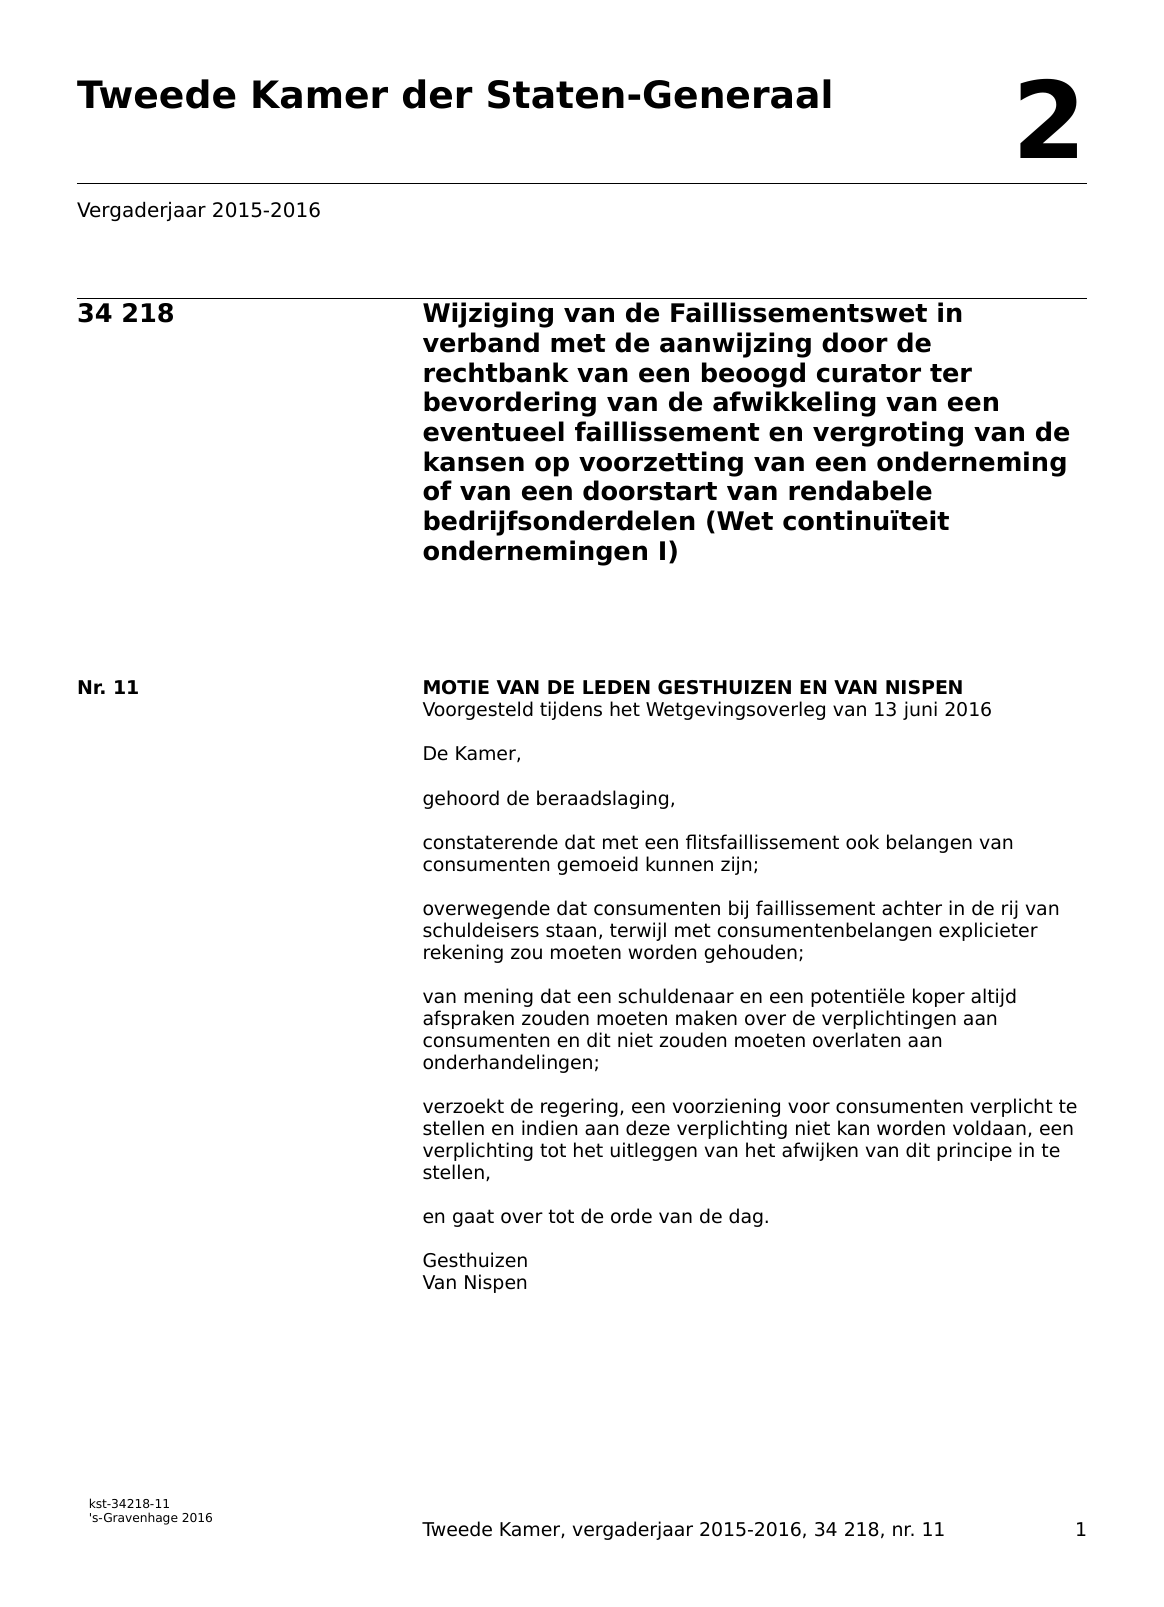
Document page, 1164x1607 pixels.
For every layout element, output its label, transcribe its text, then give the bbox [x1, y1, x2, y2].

text Voorgesteld tijdens het Wetgevingsoverleg van 13 juni 2016 [422, 699, 1087, 721]
text verzoekt de regering, een voorziening voor consumenten verplicht te stellen en indien aan deze verplichting niet kan worden voldaan, een verplichting tot het uitleggen van het afwijken van dit principe in te stellen, [422, 1096, 1087, 1184]
text 's-Gravenhage 2016 [88, 1511, 323, 1525]
text constaterende dat met een flitsfaillissement ook belangen van consumenten gemoeid kunnen zijn; [422, 832, 1087, 876]
text Gesthuizen [422, 1250, 1087, 1272]
subtitle 34 218 Wijziging van de Faillissementswet in verband met de aanwijzing door de rechtbank van een beoogd curator ter bevordering van de afwikkeling van een eventueel faillissement en vergroting van de kansen op voorzetting van een onderneming of van een doorstart van rendabele bedrijfsonderdelen (Wet continuïteit ondernemingen I) [77, 299, 1087, 566]
subtitle Nr. 11 MOTIE VAN DE LEDEN GESTHUIZEN EN VAN NISPEN [77, 677, 1087, 699]
text kst-34218-11 [88, 1497, 323, 1511]
text gehoord de beraadslaging, [422, 787, 1087, 809]
table_header Tweede Kamer der Staten-Generaal [77, 59, 886, 183]
text overwegende dat consumenten bij faillissement achter in de rij van schuldeisers staan, terwijl met consumentenbelangen explicieter rekening zou moeten worden gehouden; [422, 898, 1087, 964]
table_header 2 [886, 59, 1087, 183]
text De Kamer, [422, 743, 1087, 765]
text van mening dat een schuldenaar en een potentiële koper altijd afspraken zouden moeten maken over de verplichtingen aan consumenten en dit niet zouden moeten overlaten aan onderhandelingen; [422, 986, 1087, 1074]
table_cell Vergaderjaar 2015-2016 [77, 184, 1087, 298]
text Van Nispen [422, 1272, 1087, 1294]
text en gaat over tot de orde van de dag. [422, 1206, 1087, 1228]
